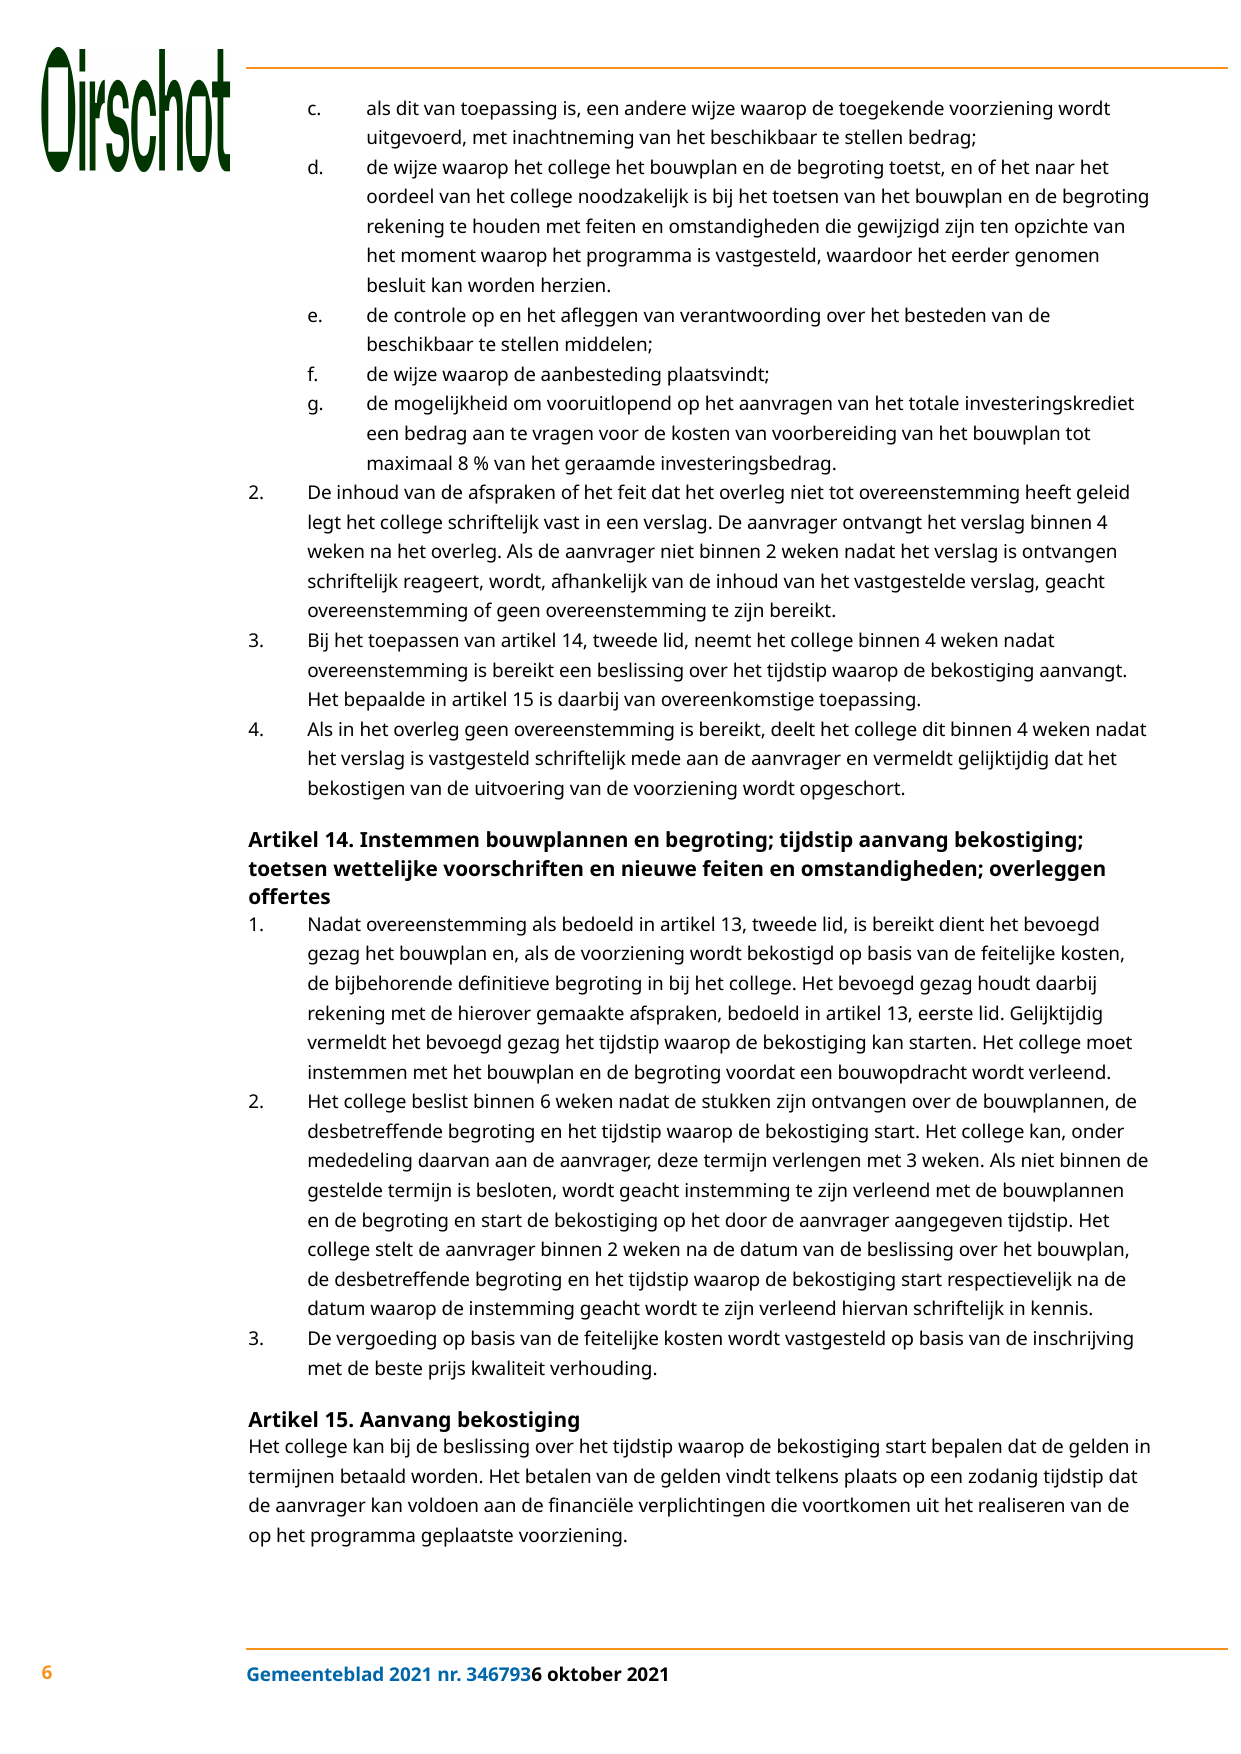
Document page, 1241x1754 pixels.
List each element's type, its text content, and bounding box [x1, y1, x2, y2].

list Als in het overleg geen overeenstemming is bereikt, deelt het college dit binnen 4 weken nadat het verslag is vastgesteld schriftelijk mede aan de aanvrager en vermeldt gelijktijdig dat het bekostigen van de uitvoering van de voorziening wordt opgeschort. [248, 716, 1152, 801]
list De vergoeding op basis van de feitelijke kosten wordt vastgesteld op basis van de inschrijving met de beste prijs kwaliteit verhouding. [248, 1325, 1152, 1380]
text Het college kan bij de beslissing over het tijdstip waarop de bekostiging start bepalen dat de gelden in termijnen betaald worden. Het betalen van de gelden vindt telkens plaats op een zodanig tijdstip dat de aanvrager kan voldoen aan de financiële verplichtingen die voortkomen uit het realiseren van de op het programma geplaatste voorziening. [248, 1433, 1152, 1548]
list De inhoud van de afspraken of het feit dat het overleg niet tot overeenstemming heeft geleid legt het college schriftelijk vast in een verslag. De aanvrager ontvangt het verslag binnen 4 weken na het overleg. Als de aanvrager niet binnen 2 weken nadat het verslag is ontvangen schriftelijk reageert, wordt, afhankelijk van de inhoud van het vastgestelde verslag, geacht overeenstemming of geen overeenstemming te zijn bereikt. [248, 479, 1152, 623]
picture [41, 47, 231, 172]
list de wijze waarop de aanbesteding plaatsvindt; [307, 361, 1152, 387]
list als dit van toepassing is, een andere wijze waarop de toegekende voorziening wordt uitgevoerd, met inachtneming van het beschikbaar te stellen bedrag; [307, 95, 1152, 150]
list de mogelijkheid om vooruitlopend op het aanvragen van het totale investeringskrediet een bedrag aan te vragen voor de kosten van voorbereiding van het bouwplan tot maximaal 8 % van het geraamde investeringsbedrag. [307, 391, 1152, 476]
text Artikel 15. Aanvang bekostiging [248, 1405, 1152, 1433]
list Het college beslist binnen 6 weken nadat de stukken zijn ontvangen over de bouwplannen, de desbetreffende begroting en het tijdstip waarop de bekostiging start. Het college kan, onder mededeling daarvan aan de aanvrager, deze termijn verlengen met 3 weken. Als niet binnen de gestelde termijn is besloten, wordt geacht instemming te zijn verleend met de bouwplannen en de begroting en start de bekostiging op het door de aanvrager aangegeven tijdstip. Het college stelt de aanvrager binnen 2 weken na de datum van de beslissing over het bouwplan, de desbetreffende begroting en het tijdstip waarop de bekostiging start respectievelijk na de datum waarop de instemming geacht wordt te zijn verleend hiervan schriftelijk in kennis. [248, 1088, 1152, 1321]
list de wijze waarop het college het bouwplan en de begroting toetst, en of het naar het oordeel van het college noodzakelijk is bij het toetsen van het bouwplan en de begroting rekening te houden met feiten en omstandigheden die gewijzigd zijn ten opzichte van het moment waarop het programma is vastgesteld, waardoor het eerder genomen besluit kan worden herzien. [307, 154, 1152, 298]
list de controle op en het afleggen van verantwoording over het besteden van de beschikbaar te stellen middelen; [307, 302, 1152, 357]
text Artikel 14. Instemmen bouwplannen en begroting; tijdstip aanvang bekostiging; toetsen wettelijke voorschriften en nieuwe feiten en omstandigheden; overleggen offertes [248, 826, 1152, 911]
list Nadat overeenstemming als bedoeld in artikel 13, tweede lid, is bereikt dient het bevoegd gezag het bouwplan en, als de voorziening wordt bekostigd op basis van de feitelijke kosten, de bijbehorende definitieve begroting in bij het college. Het bevoegd gezag houdt daarbij rekening met de hierover gemaakte afspraken, bedoeld in artikel 13, eerste lid. Gelijktijdig vermeldt het bevoegd gezag het tijdstip waarop de bekostiging kan starten. Het college moet instemmen met het bouwplan en de begroting voordat een bouwopdracht wordt verleend. [248, 911, 1152, 1084]
list Bij het toepassen van artikel 14, tweede lid, neemt het college binnen 4 weken nadat overeenstemming is bereikt een beslissing over het tijdstip waarop de bekostiging aanvangt. Het bepaalde in artikel 15 is daarbij van overeenkomstige toepassing. [248, 627, 1152, 712]
